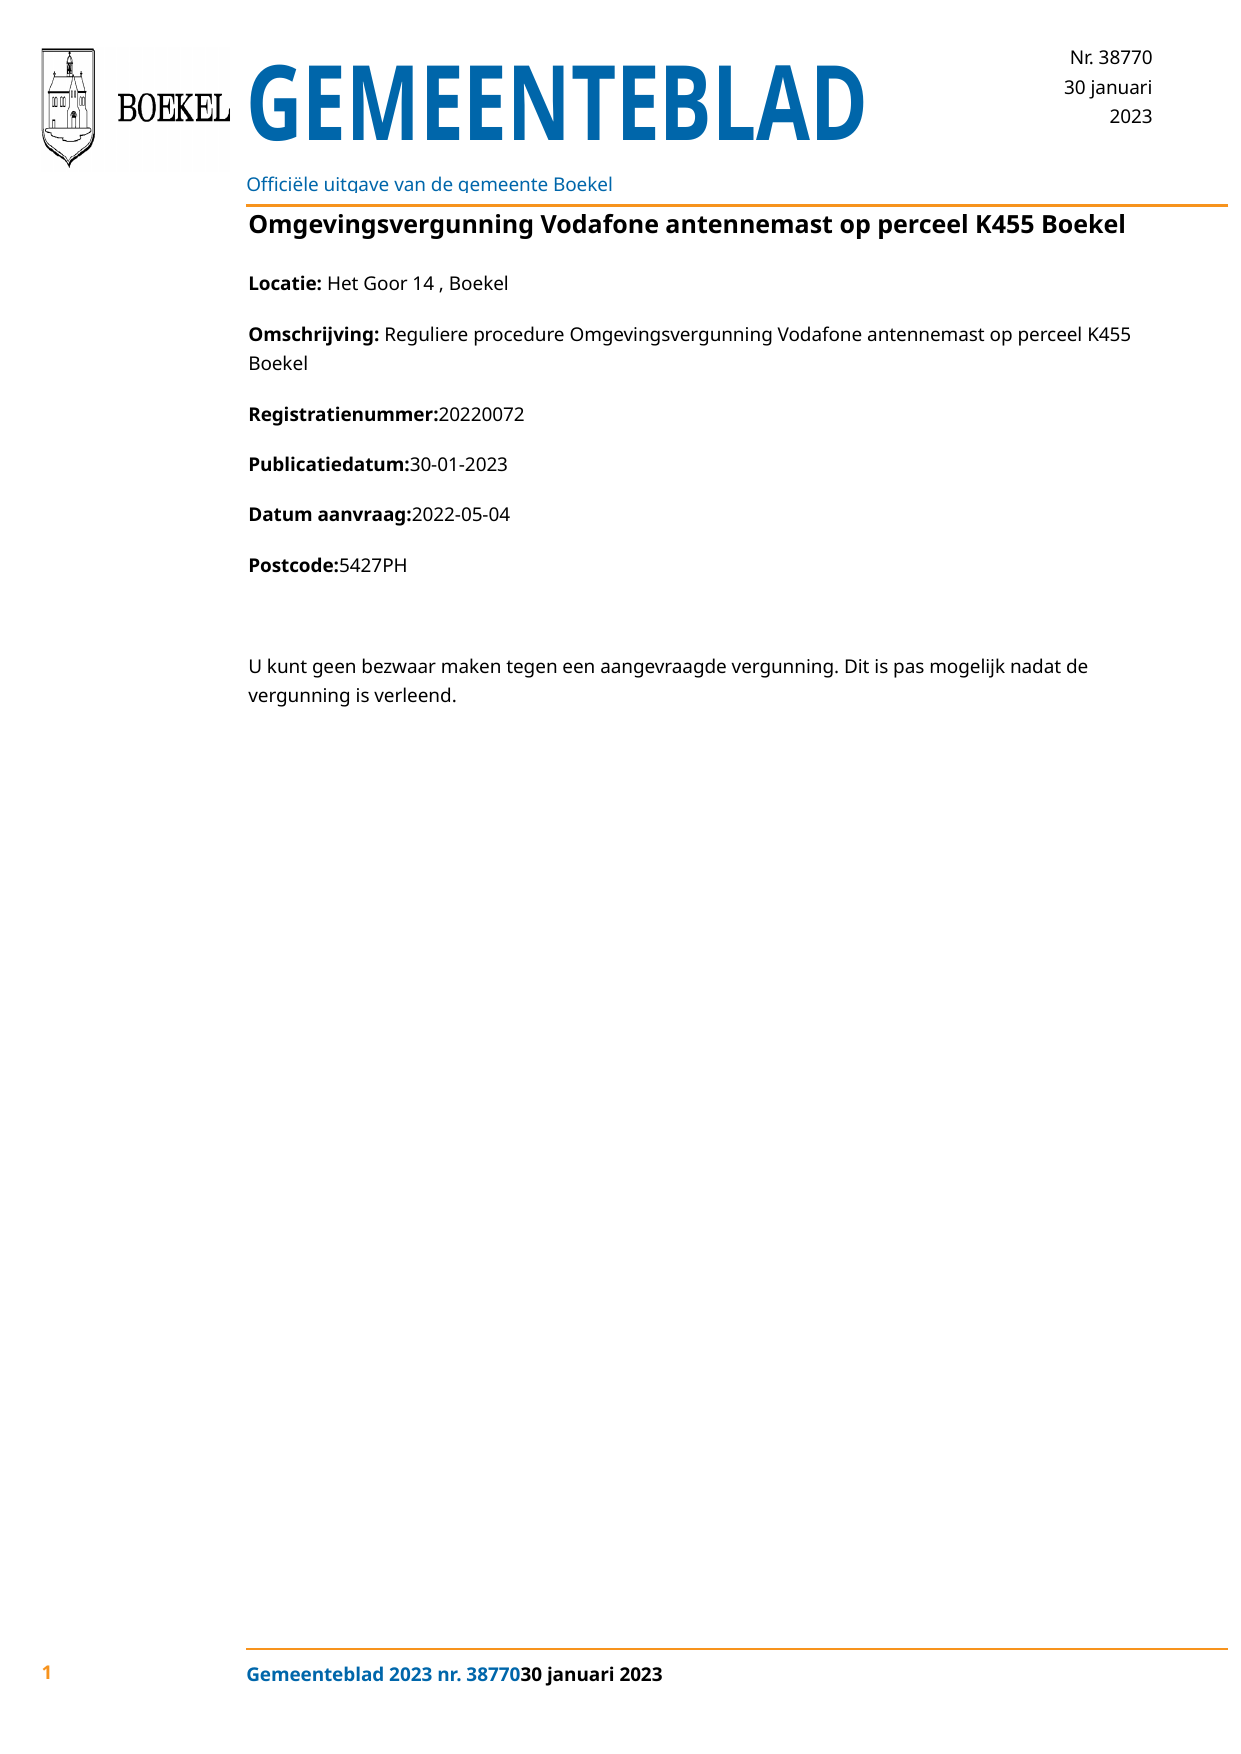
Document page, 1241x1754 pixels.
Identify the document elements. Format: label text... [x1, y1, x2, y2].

text Publicatiedatum:30-01-2023 [248, 451, 1152, 477]
text Locatie: Het Goor 14 , Boekel [248, 270, 1152, 296]
text Registratienummer:20220072 [248, 401, 1152, 426]
text Omgevingsvergunning Vodafone antennemast op perceel K455 Boekel [248, 207, 1152, 241]
text U kunt geen bezwaar maken tegen een aangevraagde vergunning. Dit is pas mogelijk nadat de vergunning is verleend. [248, 653, 1152, 708]
text Postcode:5427PH [248, 552, 1152, 578]
picture [41, 47, 231, 172]
text Omschrijving: Reguliere procedure Omgevingsvergunning Vodafone antennemast op perceel K455 Boekel [248, 321, 1152, 376]
text Datum aanvraag:2022-05-04 [248, 502, 1152, 527]
